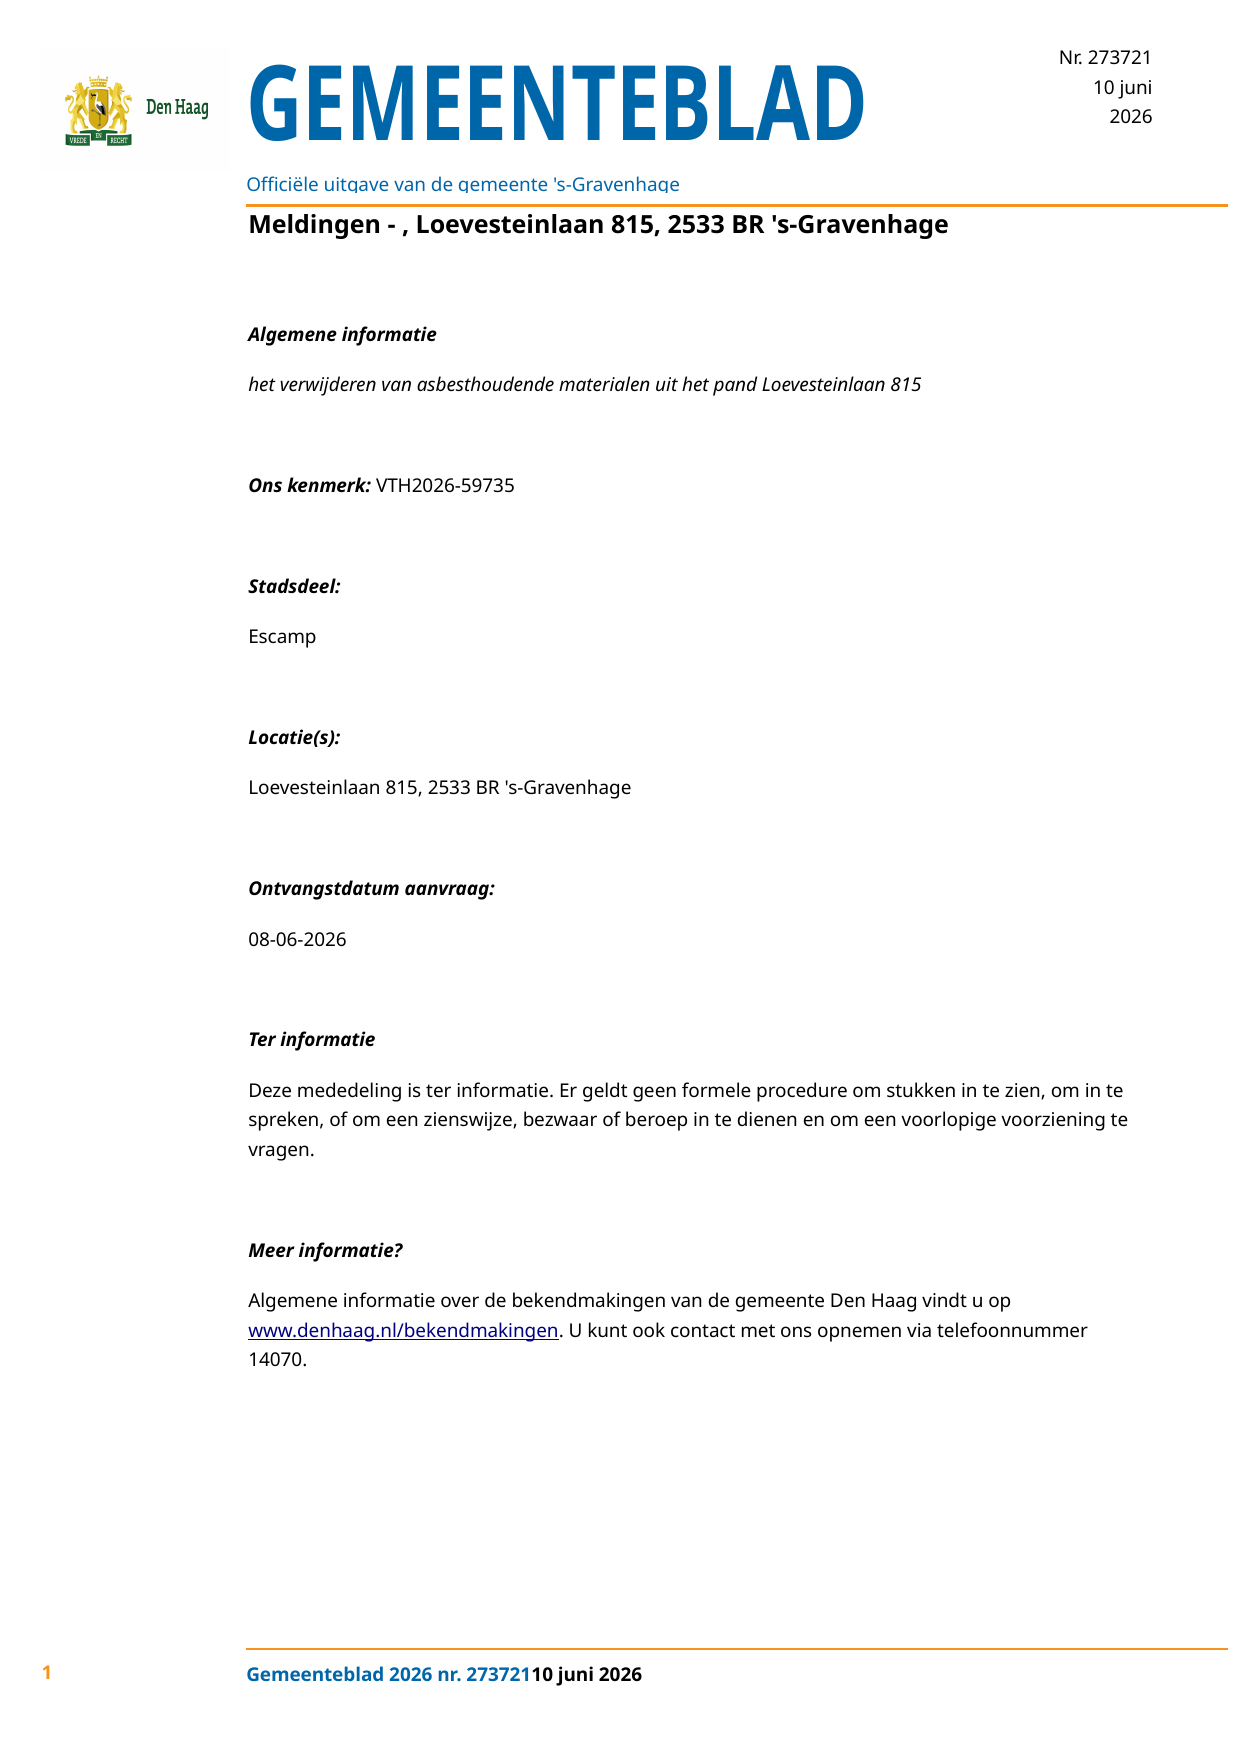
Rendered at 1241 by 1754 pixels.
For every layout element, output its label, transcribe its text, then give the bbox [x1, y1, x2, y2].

text 08-06-2026 [248, 926, 1152, 951]
text Meer informatie? [248, 1237, 1152, 1263]
text Stadsdeel: [248, 573, 1152, 598]
text Algemene informatie over de bekendmakingen van de gemeente Den Haag vindt u op www.denhaag.nl/bekendmakingen. U kunt ook contact met ons opnemen via telefoonnummer 14070. [248, 1287, 1152, 1372]
text Escamp [248, 623, 1152, 649]
text Deze mededeling is ter informatie. Er geldt geen formele procedure om stukken in te zien, om in te spreken, of om een zienswijze, bezwaar of beroep in te dienen en om een voorlopige voorziening te vragen. [248, 1077, 1152, 1162]
text Ons kenmerk: VTH2026-59735 [248, 472, 1152, 498]
text Meldingen - , Loevesteinlaan 815, 2533 BR 's-Gravenhage [248, 207, 1152, 241]
picture [41, 47, 231, 172]
text Ter informatie [248, 1027, 1152, 1052]
text Algemene informatie [248, 321, 1152, 346]
text Ontvangstdatum aanvraag: [248, 875, 1152, 901]
text Loevesteinlaan 815, 2533 BR 's-Gravenhage [248, 774, 1152, 800]
text Locatie(s): [248, 724, 1152, 750]
text het verwijderen van asbesthoudende materialen uit het pand Loevesteinlaan 815 [248, 371, 1152, 397]
